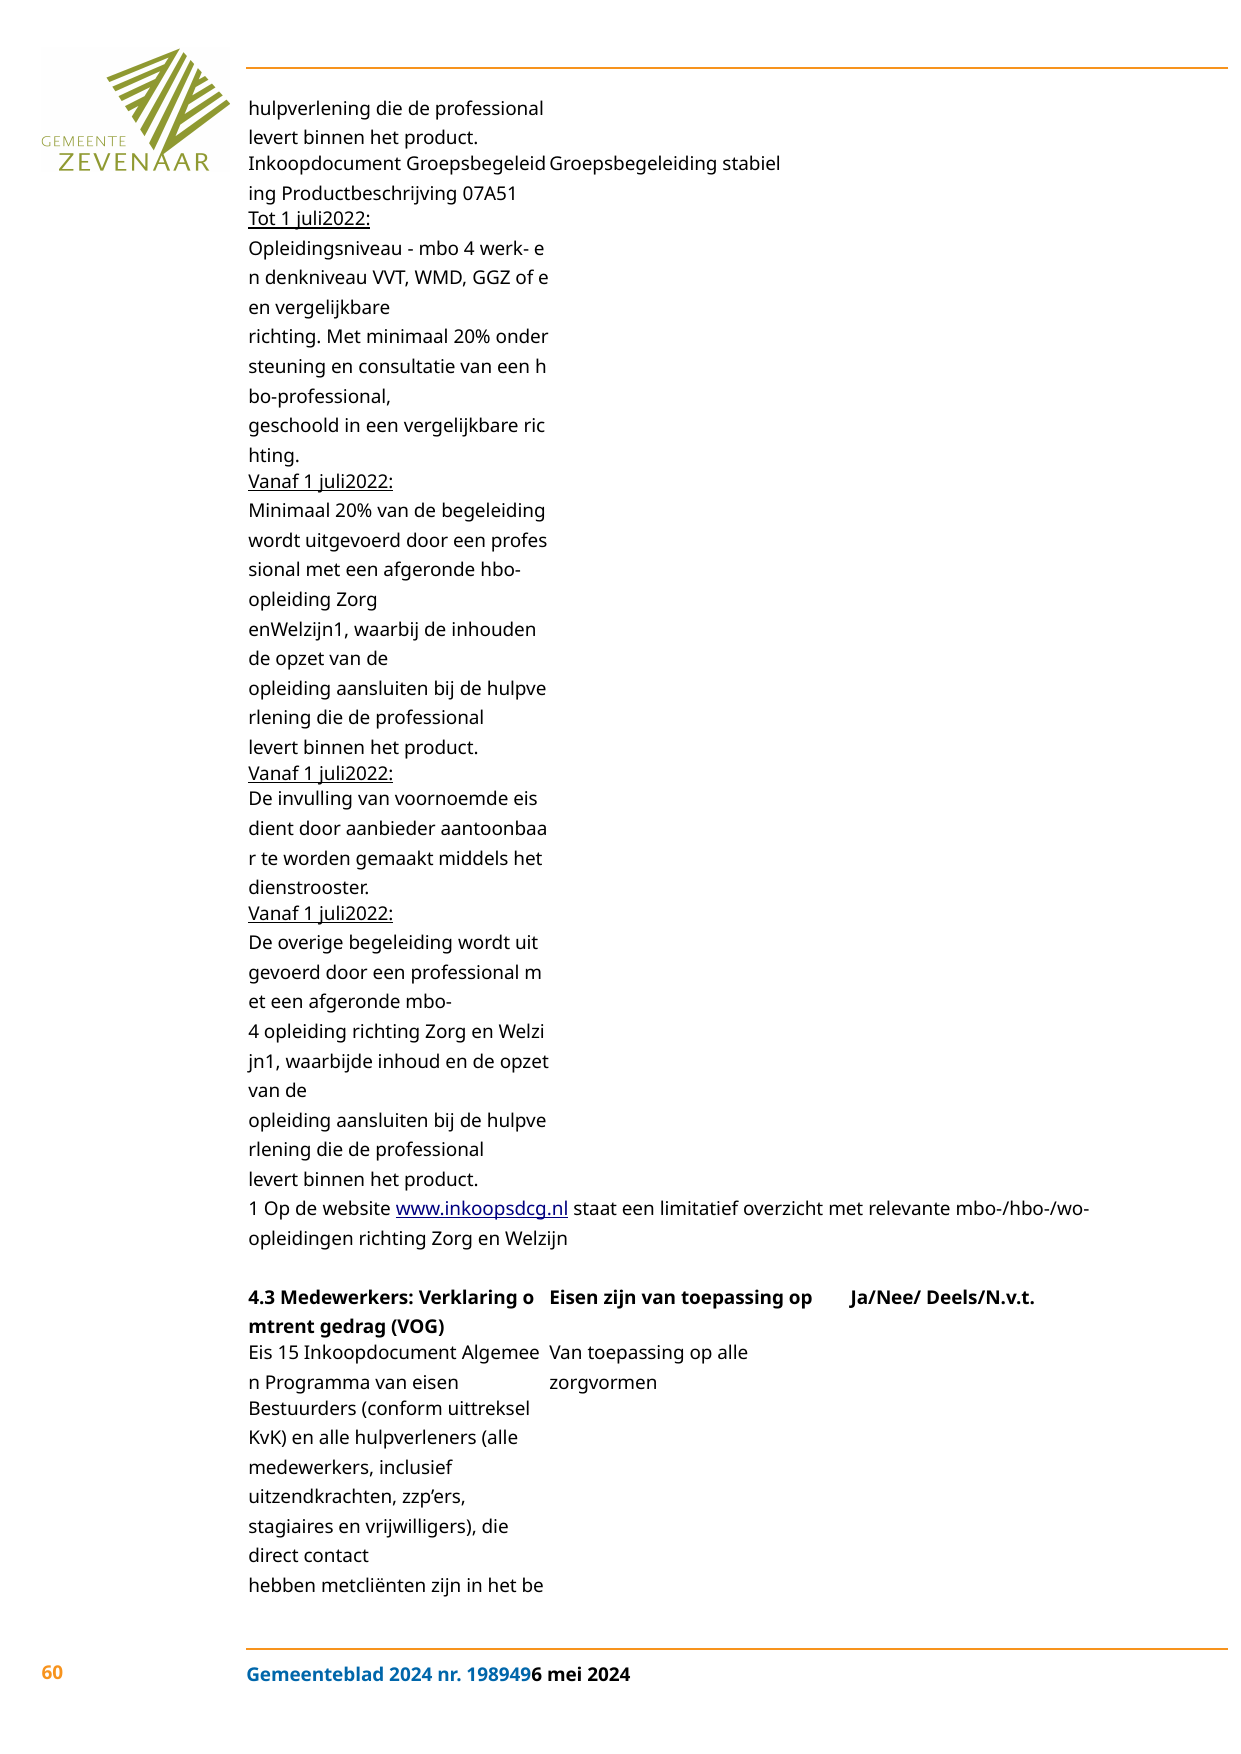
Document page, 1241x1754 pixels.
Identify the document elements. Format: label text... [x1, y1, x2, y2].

table_cell Vanaf 1 juli2022: Minimaal 20% van de begeleiding wordt uitgevoerd door een professional met een afgeronde hbo-opleiding Zorg enWelzijn1, waarbij de inhouden de opzet van de opleiding aansluiten bij de hulpverlening die de professional levert binnen het product. [248, 468, 549, 760]
table_cell hulpverlening die de professional levert binnen het product. [248, 95, 549, 150]
table_cell [850, 1339, 1152, 1395]
table_cell [850, 150, 1152, 205]
table_header 4.3 Medewerkers: Verklaring omtrent gedrag (VOG) [248, 1284, 549, 1339]
table_cell [850, 1395, 1152, 1598]
table_cell [549, 900, 850, 1192]
table_cell [549, 468, 850, 760]
table_header Eisen zijn van toepassing op [549, 1284, 850, 1339]
table_cell De invulling van voornoemde eis dient door aanbieder aantoonbaar te worden gemaakt middels het dienstrooster. [248, 786, 549, 900]
table_cell [850, 205, 1152, 468]
table_cell Tot 1 juli2022: Opleidingsniveau - mbo 4 werk- en denkniveau VVT, WMD, GGZ of een vergelijkbare richting. Met minimaal 20% ondersteuning en consultatie van een hbo-professional, geschoold in een vergelijkbare richting. [248, 205, 549, 468]
text 1 Op de website www.inkoopsdcg.nl staat een limitatief overzicht met relevante mbo-/hbo-/wo-opleidingen richting Zorg en Welzijn [248, 1195, 1152, 1251]
table_cell Vanaf 1 juli2022: [248, 760, 549, 786]
table_cell Van toepassing op alle zorgvormen [549, 1339, 850, 1395]
table_cell [850, 760, 1152, 786]
table_cell [850, 786, 1152, 900]
table_cell [549, 786, 850, 900]
table_cell Bestuurders (conform uittreksel KvK) en alle hulpverleners (alle medewerkers, inclusief uitzendkrachten, zzp’ers, stagiaires en vrijwilligers), die direct contact hebben metcliënten zijn in het be [248, 1395, 549, 1598]
table_cell Vanaf 1 juli2022: De overige begeleiding wordt uitgevoerd door een professional met een afgeronde mbo-4 opleiding richting Zorg en Welzijn1, waarbijde inhoud en de opzetvan de opleiding aansluiten bij de hulpverlening die de professional levert binnen het product. [248, 900, 549, 1192]
table_cell Inkoopdocument Groepsbegeleiding Productbeschrijving 07A51 [248, 150, 549, 205]
table_cell [549, 95, 850, 150]
table_header Ja/Nee/ Deels/N.v.t. [850, 1284, 1152, 1339]
table_cell [850, 468, 1152, 760]
table_cell [850, 900, 1152, 1192]
table_cell [549, 205, 850, 468]
table_cell [549, 760, 850, 786]
table_cell Groepsbegeleiding stabiel [549, 150, 850, 205]
table_cell [850, 95, 1152, 150]
table_cell [549, 1395, 850, 1598]
picture [41, 47, 231, 172]
table_cell Eis 15 Inkoopdocument Algemeen Programma van eisen [248, 1339, 549, 1395]
